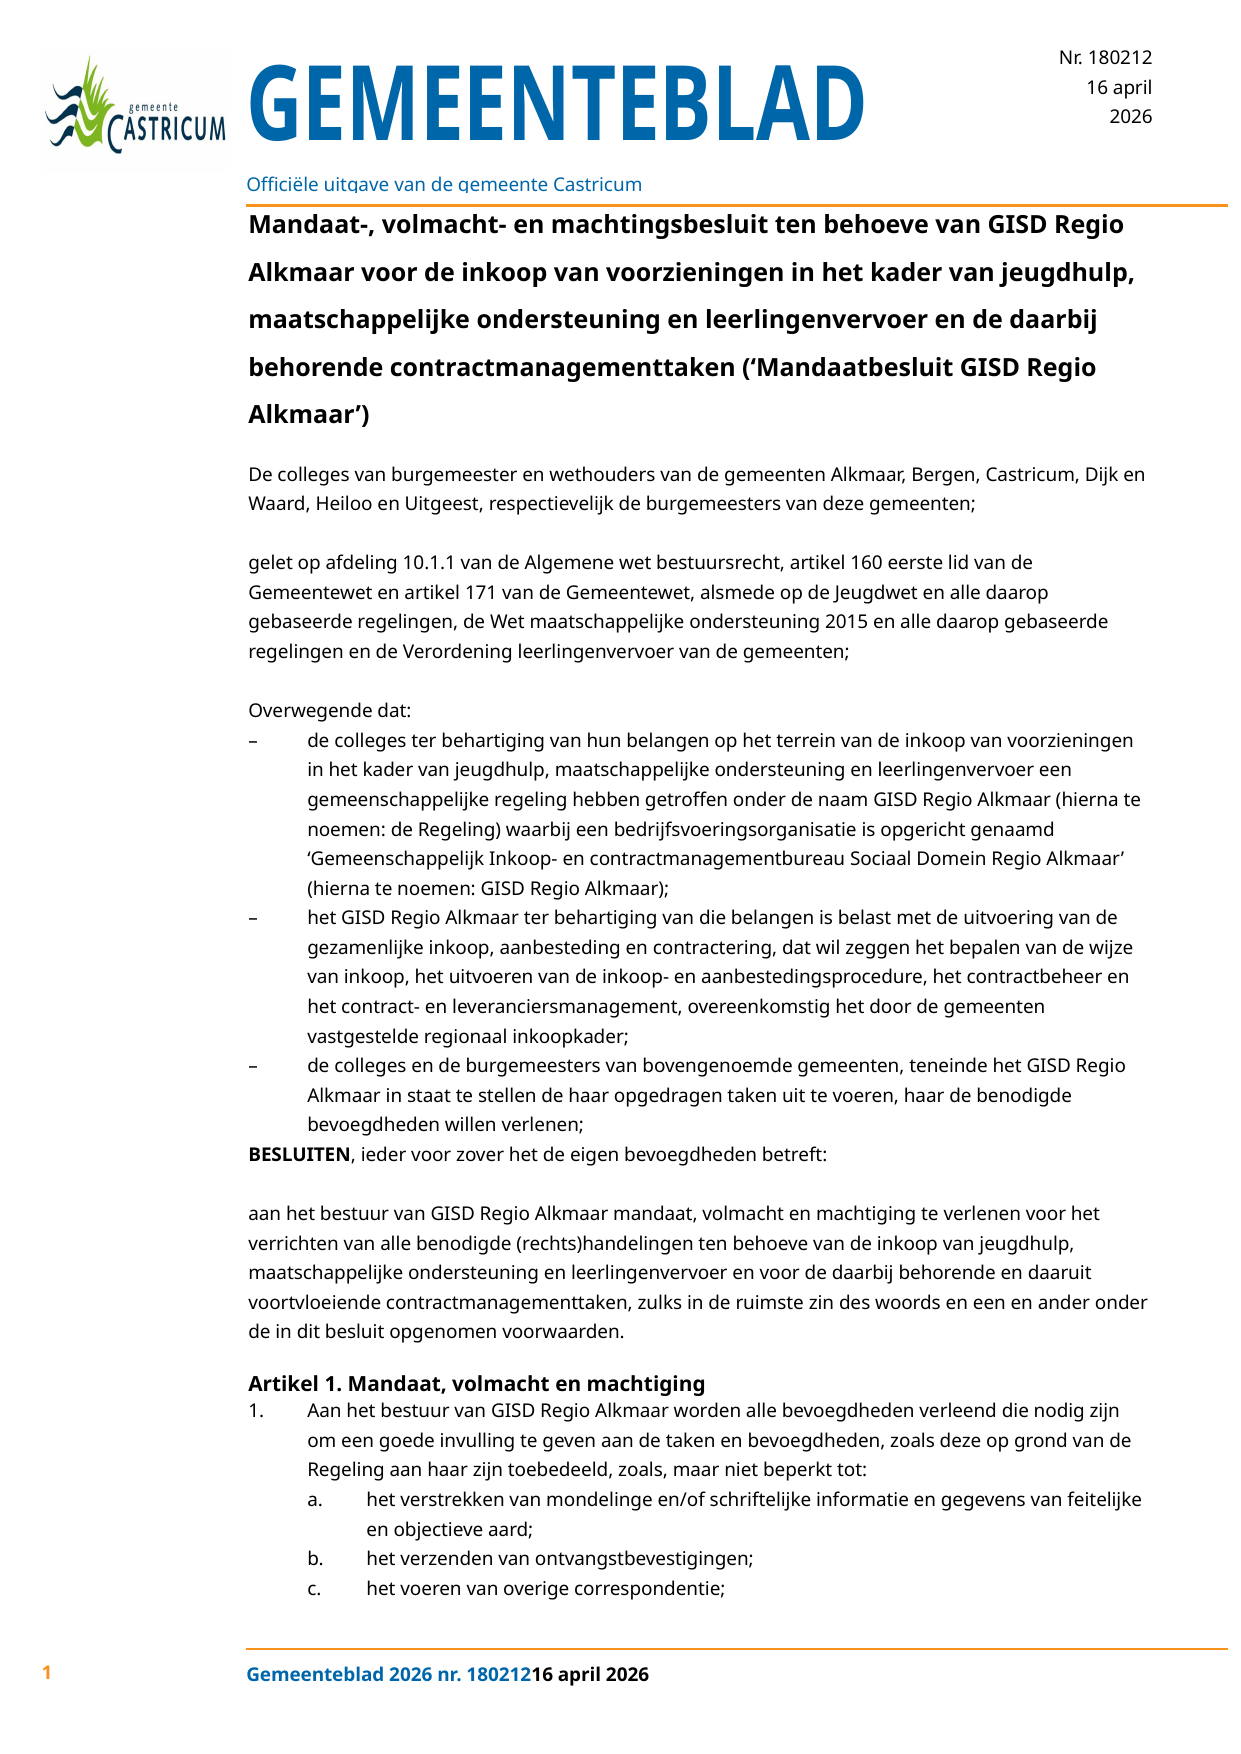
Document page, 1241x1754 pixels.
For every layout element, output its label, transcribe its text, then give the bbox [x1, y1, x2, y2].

text Artikel 1. Mandaat, volmacht en machtiging [248, 1369, 1152, 1397]
text gelet op afdeling 10.1.1 van de Algemene wet bestuursrecht, artikel 160 eerste lid van de Gemeentewet en artikel 171 van de Gemeentewet, alsmede op de Jeugdwet en alle daarop gebaseerde regelingen, de Wet maatschappelijke ondersteuning 2015 en alle daarop gebaseerde regelingen en de Verordening leerlingenvervoer van de gemeenten; [248, 549, 1152, 664]
list het verstrekken van mondelinge en/of schriftelijke informatie en gegevens van feitelijke en objectieve aard; [307, 1486, 1152, 1542]
text Mandaat-, volmacht- en machtingsbesluit ten behoeve van GISD Regio Alkmaar voor de inkoop van voorzieningen in het kader van jeugdhulp, maatschappelijke ondersteuning en leerlingenvervoer en de daarbij behorende contractmanagementtaken (‘Mandaatbesluit GISD Regio Alkmaar’) [248, 207, 1152, 431]
list de colleges ter behartiging van hun belangen op het terrein van de inkoop van voorzieningen in het kader van jeugdhulp, maatschappelijke ondersteuning en leerlingenvervoer een gemeenschappelijke regeling hebben getroffen onder de naam GISD Regio Alkmaar (hierna te noemen: de Regeling) waarbij een bedrijfsvoeringsorganisatie is opgericht genaamd ‘Gemeenschappelijk Inkoop- en contractmanagementbureau Sociaal Domein Regio Alkmaar’ (hierna te noemen: GISD Regio Alkmaar); [248, 727, 1152, 901]
text Overwegende dat: [248, 697, 1152, 723]
list het verzenden van ontvangstbevestigingen; [307, 1545, 1152, 1571]
list de colleges en de burgemeesters van bovengenoemde gemeenten, teneinde het GISD Regio Alkmaar in staat te stellen de haar opgedragen taken uit te voeren, haar de benodigde bevoegdheden willen verlenen; [248, 1052, 1152, 1137]
picture [41, 47, 231, 172]
text aan het bestuur van GISD Regio Alkmaar mandaat, volmacht en machtiging te verlenen voor het verrichten van alle benodigde (rechts)handelingen ten behoeve van de inkoop van jeugdhulp, maatschappelijke ondersteuning en leerlingenvervoer en voor de daarbij behorende en daaruit voortvloeiende contractmanagementtaken, zulks in de ruimste zin des woords en een en ander onder de in dit besluit opgenomen voorwaarden. [248, 1200, 1152, 1344]
text De colleges van burgemeester en wethouders van de gemeenten Alkmaar, Bergen, Castricum, Dijk en Waard, Heiloo en Uitgeest, respectievelijk de burgemeesters van deze gemeenten; [248, 461, 1152, 516]
text BESLUITEN, ieder voor zover het de eigen bevoegdheden betreft: [248, 1141, 1152, 1167]
list Aan het bestuur van GISD Regio Alkmaar worden alle bevoegdheden verleend die nodig zijn om een goede invulling te geven aan de taken en bevoegdheden, zoals deze op grond van de Regeling aan haar zijn toebedeeld, zoals, maar niet beperkt tot: [248, 1397, 1152, 1482]
list het GISD Regio Alkmaar ter behartiging van die belangen is belast met de uitvoering van de gezamenlijke inkoop, aanbesteding en contractering, dat wil zeggen het bepalen van de wijze van inkoop, het uitvoeren van de inkoop- en aanbestedingsprocedure, het contractbeheer en het contract- en leveranciersmanagement, overeenkomstig het door de gemeenten vastgestelde regionaal inkoopkader; [248, 904, 1152, 1048]
list het voeren van overige correspondentie; [307, 1575, 1152, 1601]
